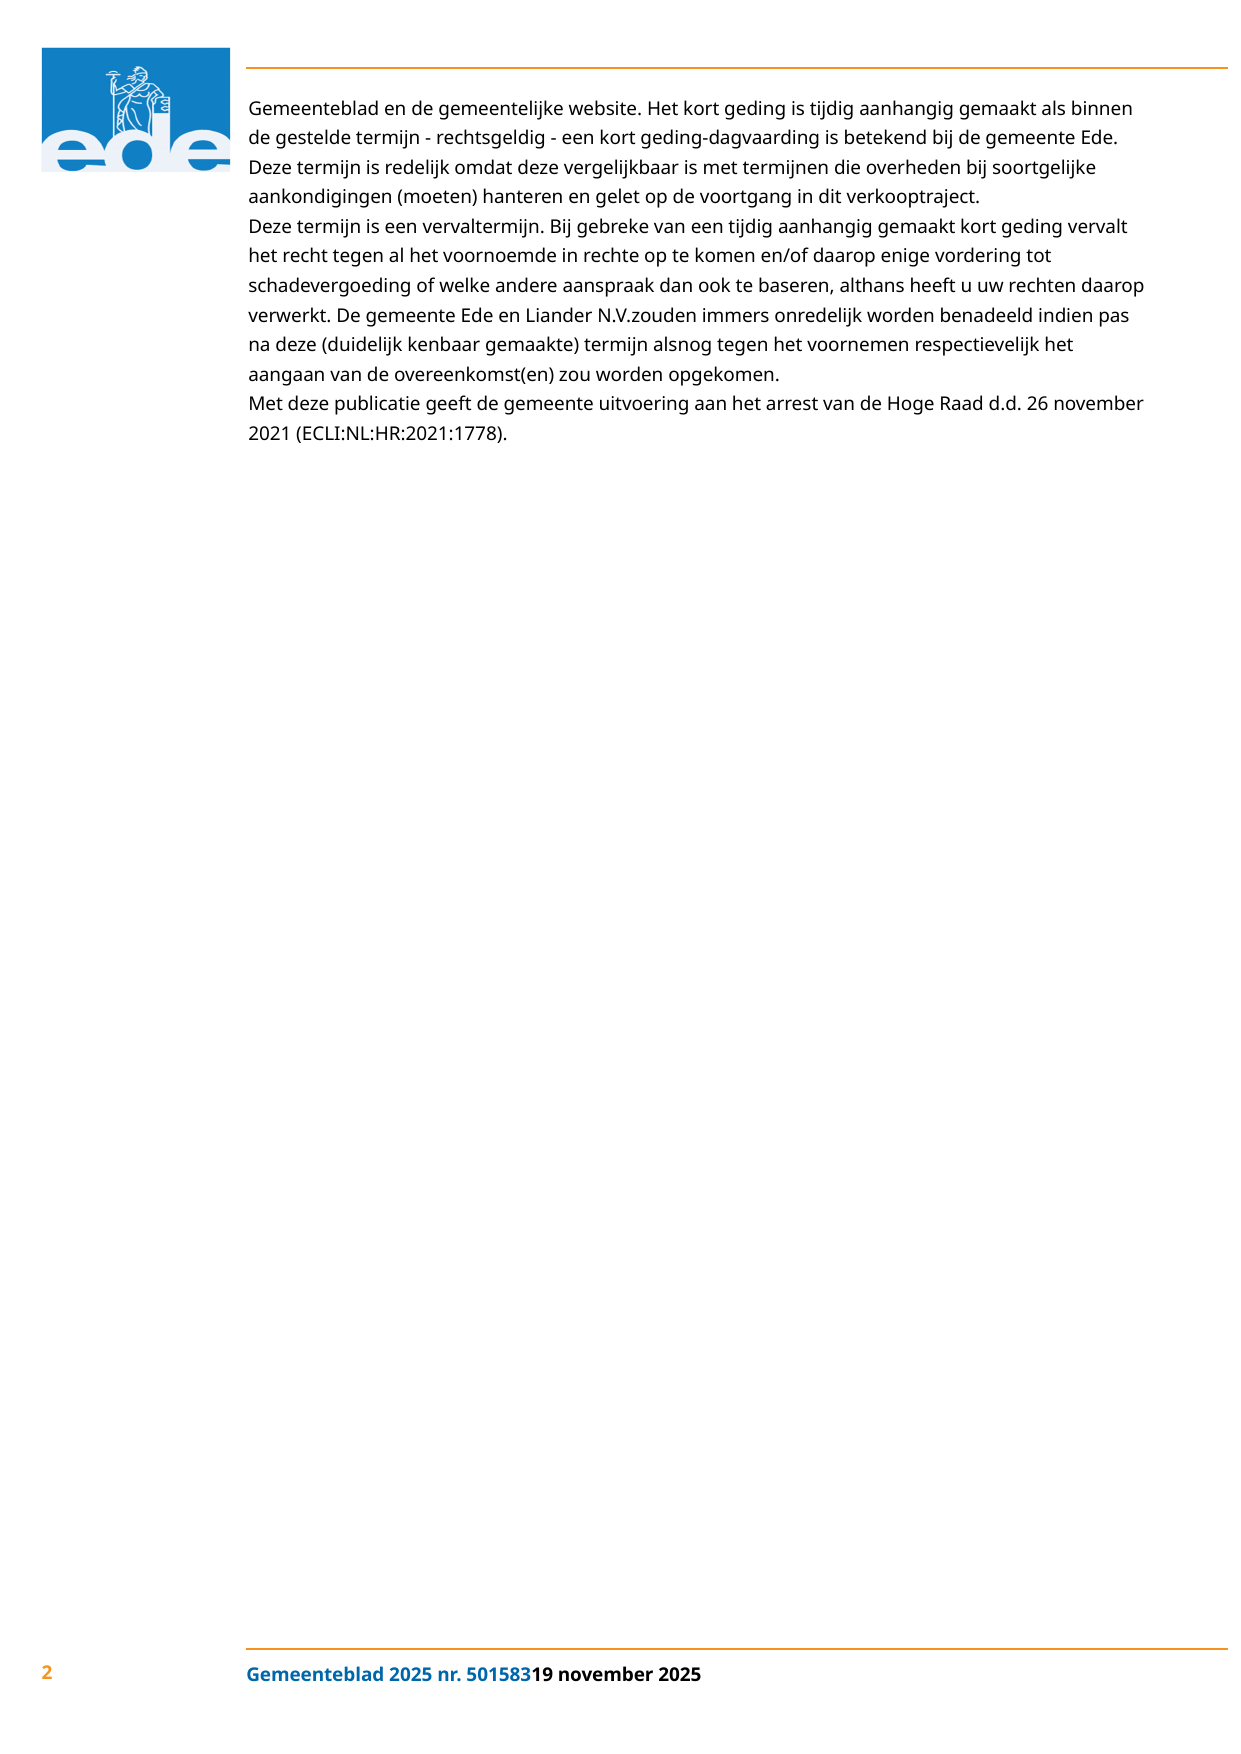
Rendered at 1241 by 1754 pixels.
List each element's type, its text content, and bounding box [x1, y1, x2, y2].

picture [41, 47, 231, 172]
text Met deze publicatie geeft de gemeente uitvoering aan het arrest van de Hoge Raad d.d. 26 november 2021 (ECLI:NL:HR:2021:1778). [248, 391, 1152, 446]
text Gemeenteblad en de gemeentelijke website. Het kort geding is tijdig aanhangig gemaakt als binnen de gestelde termijn - rechtsgeldig - een kort geding-dagvaarding is betekend bij de gemeente Ede. Deze termijn is redelijk omdat deze vergelijkbaar is met termijnen die overheden bij soortgelijke aankondigingen (moeten) hanteren en gelet op de voortgang in dit verkooptraject. [248, 95, 1152, 209]
text Deze termijn is een vervaltermijn. Bij gebreke van een tijdig aanhangig gemaakt kort geding vervalt het recht tegen al het voornoemde in rechte op te komen en/of daarop enige vordering tot schadevergoeding of welke andere aanspraak dan ook te baseren, althans heeft u uw rechten daarop verwerkt. De gemeente Ede en Liander N.V.zouden immers onredelijk worden benadeeld indien pas na deze (duidelijk kenbaar gemaakte) termijn alsnog tegen het voornemen respectievelijk het aangaan van de overeenkomst(en) zou worden opgekomen. [248, 213, 1152, 387]
